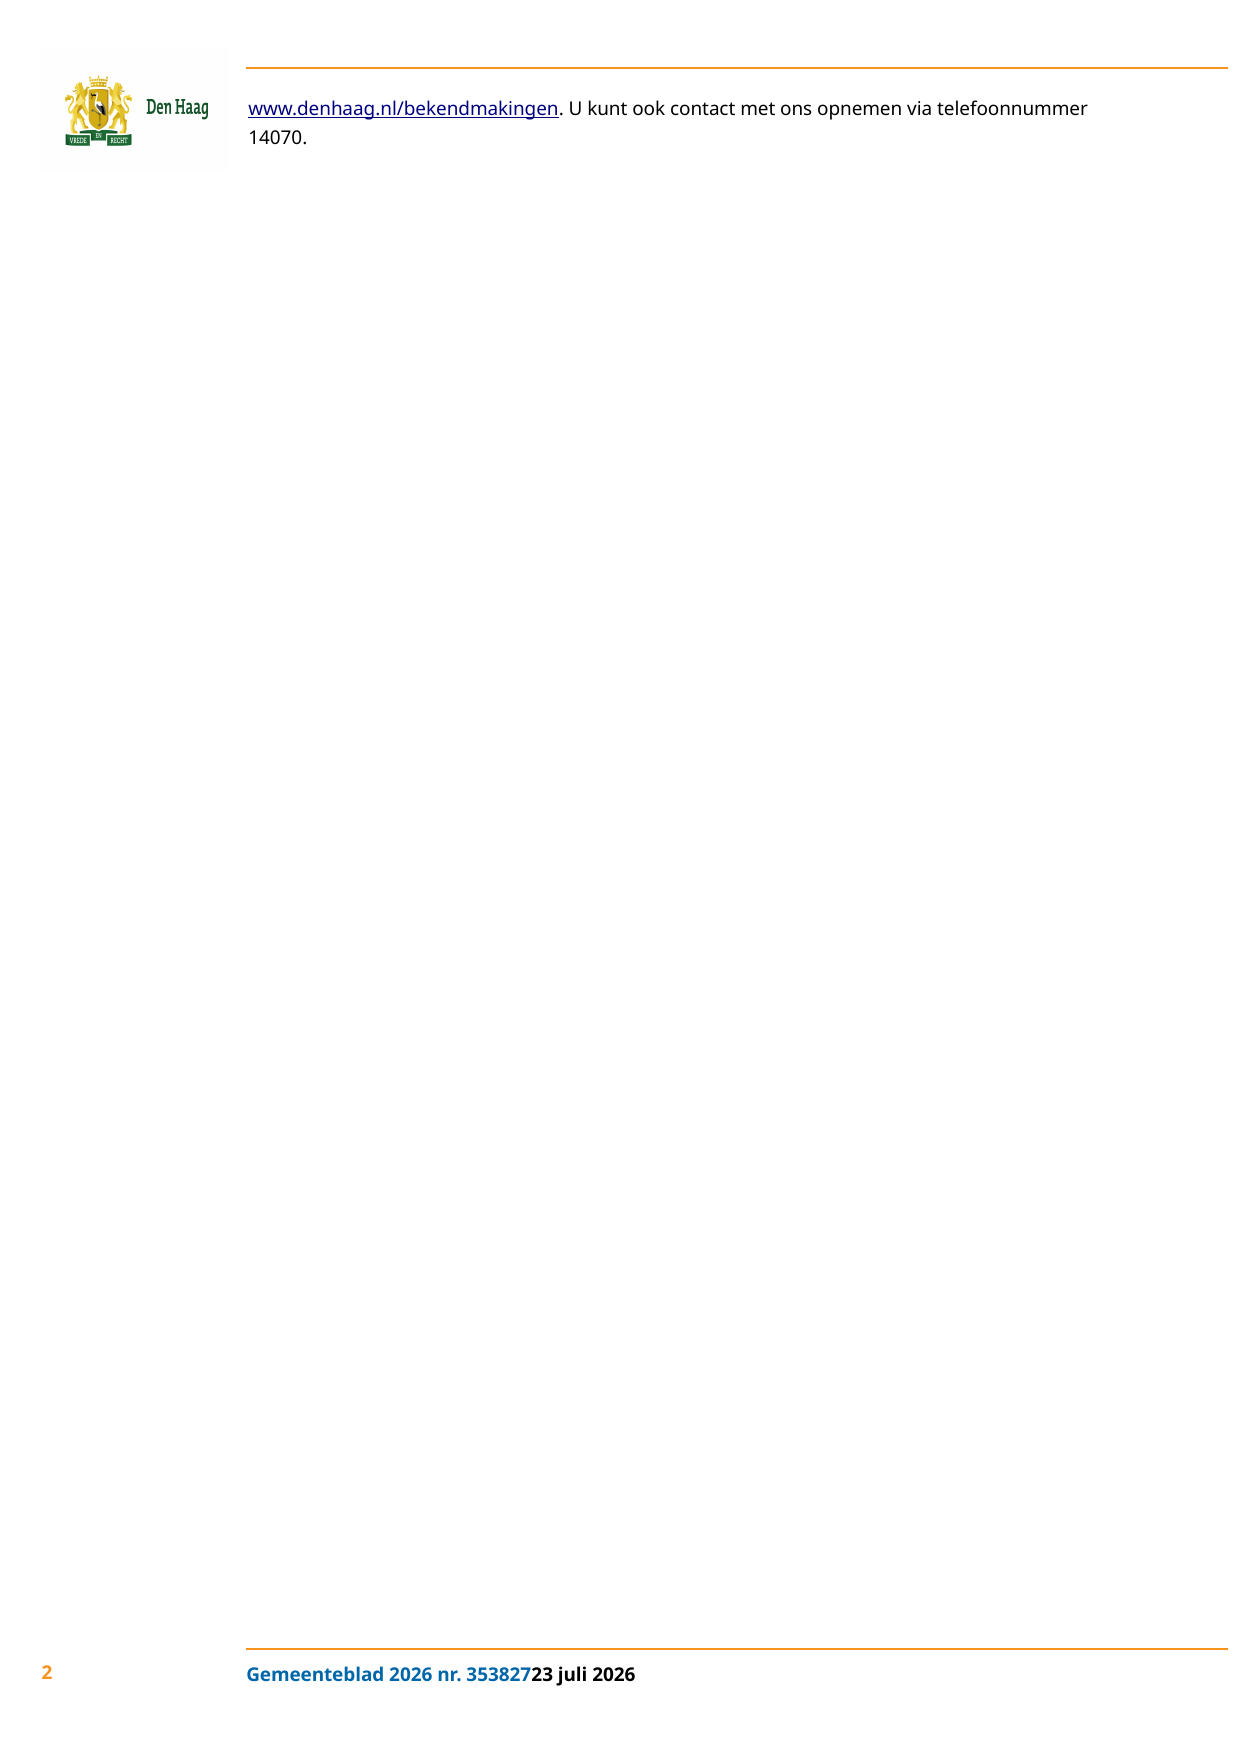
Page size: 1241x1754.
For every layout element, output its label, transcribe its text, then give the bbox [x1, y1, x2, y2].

text www.denhaag.nl/bekendmakingen. U kunt ook contact met ons opnemen via telefoonnummer 14070. [248, 95, 1152, 150]
picture [41, 47, 231, 172]
